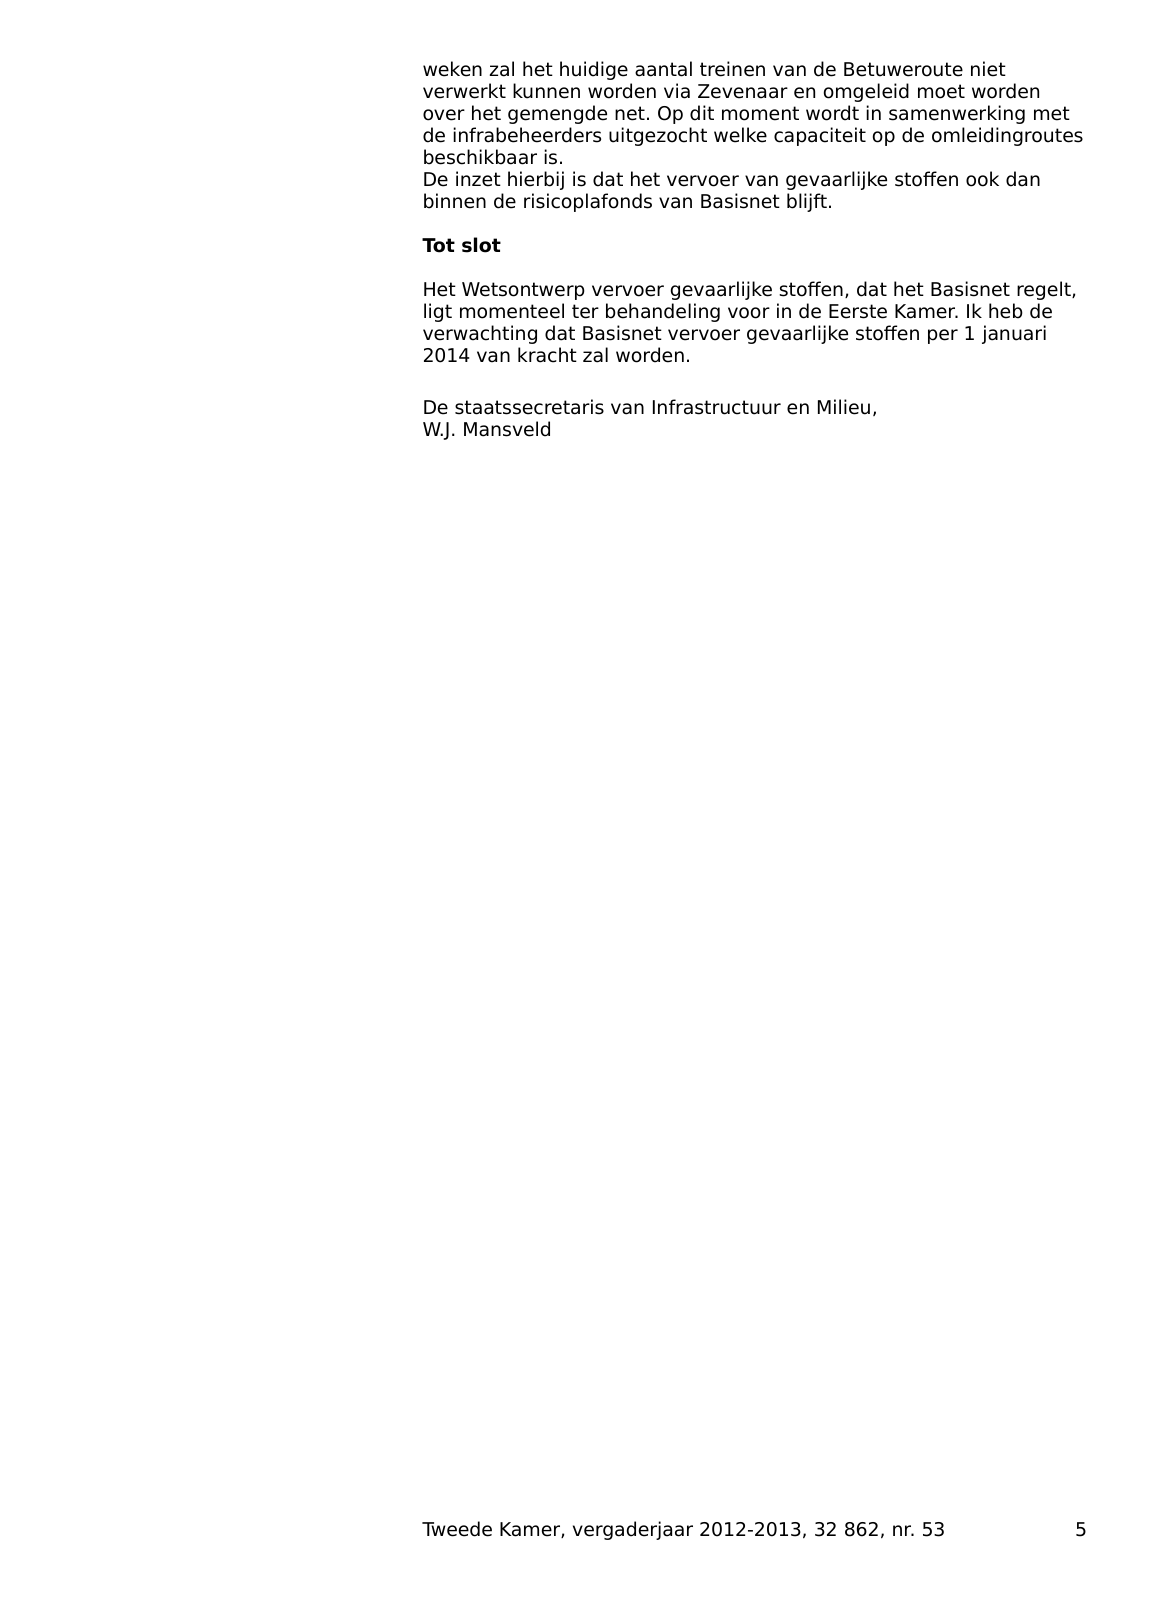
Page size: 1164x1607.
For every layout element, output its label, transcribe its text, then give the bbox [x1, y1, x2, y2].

subtitle Tot slot [422, 235, 1087, 257]
text De inzet hierbij is dat het vervoer van gevaarlijke stoffen ook dan binnen de risicoplafonds van Basisnet blijft. [422, 169, 1087, 213]
text weken zal het huidige aantal treinen van de Betuweroute niet verwerkt kunnen worden via Zevenaar en omgeleid moet worden over het gemengde net. Op dit moment wordt in samenwerking met de infrabeheerders uitgezocht welke capaciteit op de omleidingroutes beschikbaar is. [422, 59, 1087, 169]
text De staatssecretaris van Infrastructuur en Milieu, W.J. Mansveld [422, 397, 1087, 441]
text Het Wetsontwerp vervoer gevaarlijke stoffen, dat het Basisnet regelt, ligt momenteel ter behandeling voor in de Eerste Kamer. Ik heb de verwachting dat Basisnet vervoer gevaarlijke stoffen per 1 januari 2014 van kracht zal worden. [422, 279, 1087, 367]
